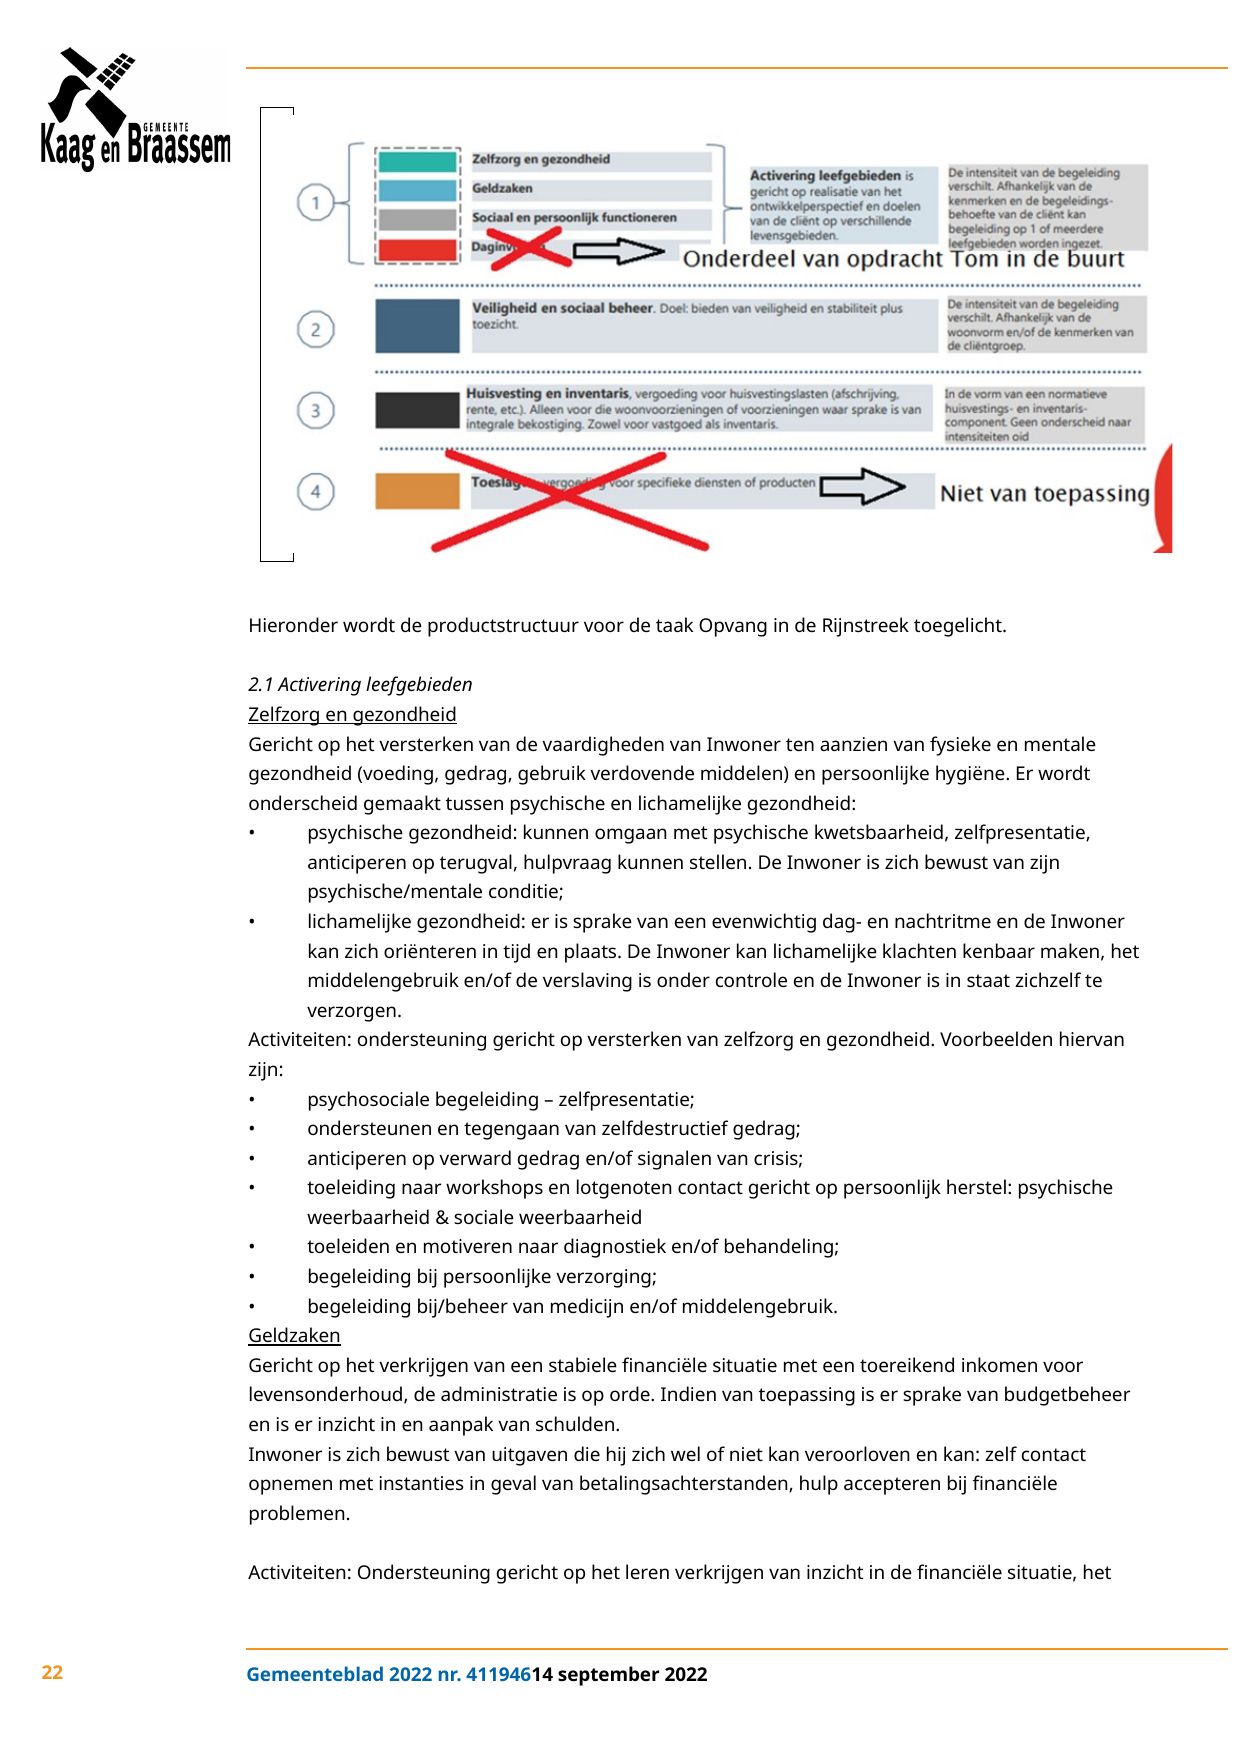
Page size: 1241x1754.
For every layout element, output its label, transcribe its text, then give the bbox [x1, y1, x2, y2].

text 2.1 Activering leefgebieden [248, 672, 1152, 697]
list begeleiding bij persoonlijke verzorging; [248, 1263, 1152, 1289]
picture [41, 47, 231, 172]
text Inwoner is zich bewust van uitgaven die hij zich wel of niet kan veroorloven en kan: zelf contact opnemen met instanties in geval van betalingsachterstanden, hulp accepteren bij financiële problemen. [248, 1441, 1152, 1526]
picture [268, 115, 1173, 553]
list toeleiding naar workshops en lotgenoten contact gericht op persoonlijk herstel: psychische weerbaarheid & sociale weerbaarheid [248, 1174, 1152, 1230]
list anticiperen op verward gedrag en/of signalen van crisis; [248, 1145, 1152, 1171]
text Zelfzorg en gezondheid [248, 701, 1152, 727]
list psychosociale begeleiding – zelfpresentatie; [248, 1086, 1152, 1112]
list toeleiden en motiveren naar diagnostiek en/of behandeling; [248, 1234, 1152, 1259]
text Activiteiten: ondersteuning gericht op versterken van zelfzorg en gezondheid. Voorbeelden hiervan zijn: [248, 1027, 1152, 1082]
list psychische gezondheid: kunnen omgaan met psychische kwetsbaarheid, zelfpresentatie, anticiperen op terugval, hulpvraag kunnen stellen. De Inwoner is zich bewust van zijn psychische/mentale conditie; [248, 819, 1152, 904]
list lichamelijke gezondheid: er is sprake van een evenwichtig dag- en nachtritme en de Inwoner kan zich oriënteren in tijd en plaats. De Inwoner kan lichamelijke klachten kenbaar maken, het middelengebruik en/of de verslaving is onder controle en de Inwoner is in staat zichzelf te verzorgen. [248, 908, 1152, 1023]
text Gericht op het verkrijgen van een stabiele financiële situatie met een toereikend inkomen voor levensonderhoud, de administratie is op orde. Indien van toepassing is er sprake van budgetbeheer en is er inzicht in en aanpak van schulden. [248, 1352, 1152, 1437]
text Activiteiten: Ondersteuning gericht op het leren verkrijgen van inzicht in de financiële situatie, het [248, 1559, 1152, 1585]
text Hieronder wordt de productstructuur voor de taak Opvang in de Rijnstreek toegelicht. [248, 612, 1152, 638]
list ondersteunen en tegengaan van zelfdestructief gedrag; [248, 1115, 1152, 1141]
text Geldzaken [248, 1322, 1152, 1348]
list begeleiding bij/beheer van medicijn en/of middelengebruik. [248, 1293, 1152, 1319]
text Gericht op het versterken van de vaardigheden van Inwoner ten aanzien van fysieke en mentale gezondheid (voeding, gedrag, gebruik verdovende middelen) en persoonlijke hygiëne. Er wordt onderscheid gemaakt tussen psychische en lichamelijke gezondheid: [248, 731, 1152, 816]
